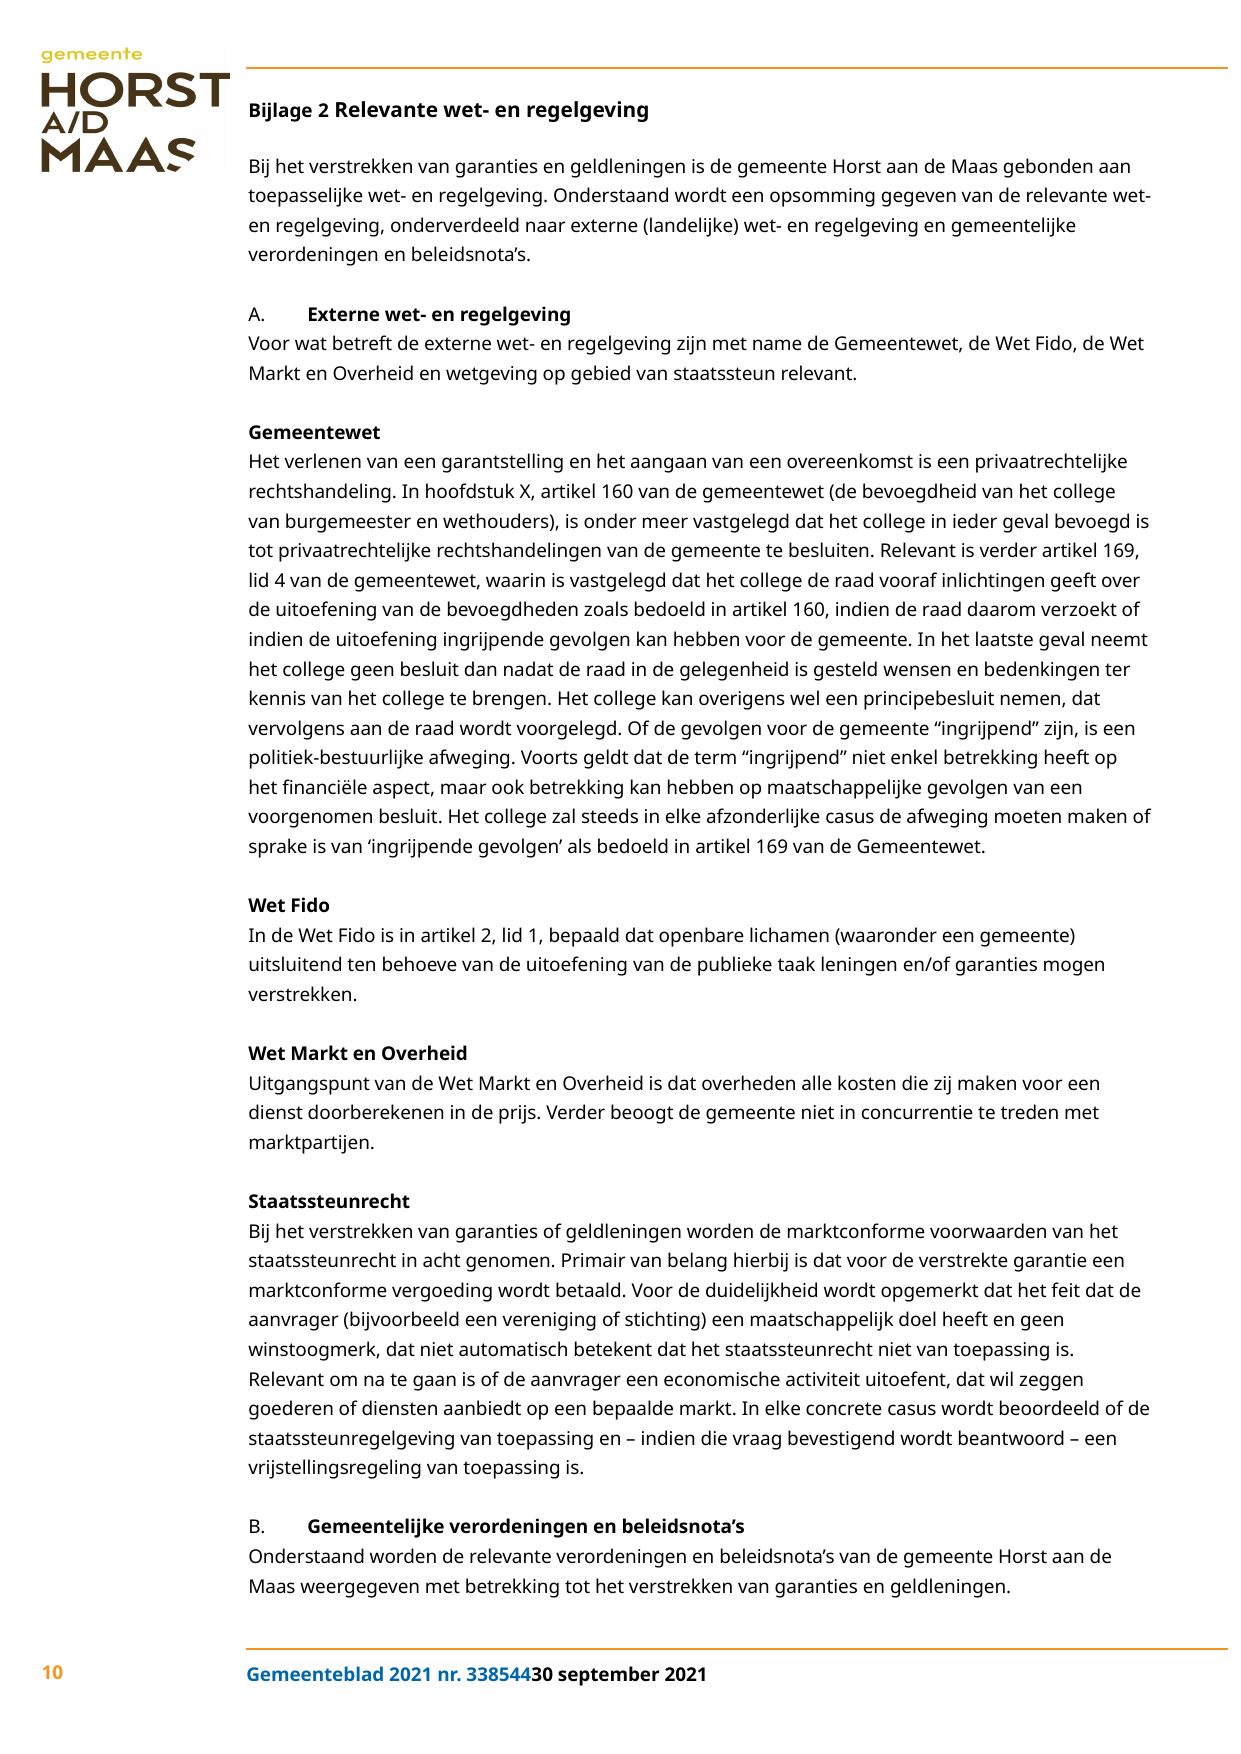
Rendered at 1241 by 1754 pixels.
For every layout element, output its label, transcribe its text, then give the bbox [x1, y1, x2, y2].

text Onderstaand worden de relevante verordeningen en beleidsnota’s van de gemeente Horst aan de Maas weergegeven met betrekking tot het verstrekken van garanties en geldleningen. [248, 1543, 1152, 1599]
text Staatssteunrecht [248, 1188, 1152, 1214]
text Bij het verstrekken van garanties of geldleningen worden de marktconforme voorwaarden van het staatssteunrecht in acht genomen. Primair van belang hierbij is dat voor de verstrekte garantie een marktconforme vergoeding wordt betaald. Voor de duidelijkheid wordt opgemerkt dat het feit dat de aanvrager (bijvoorbeeld een vereniging of stichting) een maatschappelijk doel heeft en geen winstoogmerk, dat niet automatisch betekent dat het staatssteunrecht niet van toepassing is. Relevant om na te gaan is of de aanvrager een economische activiteit uitoefent, dat wil zeggen goederen of diensten aanbiedt op een bepaalde markt. In elke concrete casus wordt beoordeeld of de staatssteunregelgeving van toepassing en – indien die vraag bevestigend wordt beantwoord – een vrijstellingsregeling van toepassing is. [248, 1218, 1152, 1480]
text Uitgangspunt van de Wet Markt en Overheid is dat overheden alle kosten die zij maken voor een dienst doorberekenen in de prijs. Verder beoogt de gemeente niet in concurrentie te treden met marktpartijen. [248, 1070, 1152, 1155]
list Gemeentelijke verordeningen en beleidsnota’s [248, 1514, 1152, 1539]
text Voor wat betreft de externe wet- en regelgeving zijn met name de Gemeentewet, de Wet Fido, de Wet Markt en Overheid en wetgeving op gebied van staatssteun relevant. [248, 330, 1152, 386]
text Bij het verstrekken van garanties en geldleningen is de gemeente Horst aan de Maas gebonden aan toepasselijke wet- en regelgeving. Onderstaand wordt een opsomming gegeven van de relevante wet- en regelgeving, onderverdeeld naar externe (landelijke) wet- en regelgeving en gemeentelijke verordeningen en beleidsnota’s. [248, 153, 1152, 267]
text In de Wet Fido is in artikel 2, lid 1, bepaald dat openbare lichamen (waaronder een gemeente) uitsluitend ten behoeve van de uitoefening van de publieke taak leningen en/of garanties mogen verstrekken. [248, 922, 1152, 1007]
text Wet Fido [248, 892, 1152, 918]
text Bijlage 2 Relevante wet- en regelgeving [248, 95, 1152, 123]
picture [41, 47, 231, 172]
list Externe wet- en regelgeving [248, 301, 1152, 327]
text Wet Markt en Overheid [248, 1040, 1152, 1066]
text Het verlenen van een garantstelling en het aangaan van een overeenkomst is een privaatrechtelijke rechtshandeling. In hoofdstuk X, artikel 160 van de gemeentewet (de bevoegdheid van het college van burgemeester en wethouders), is onder meer vastgelegd dat het college in ieder geval bevoegd is tot privaatrechtelijke rechtshandelingen van de gemeente te besluiten. Relevant is verder artikel 169, lid 4 van de gemeentewet, waarin is vastgelegd dat het college de raad vooraf inlichtingen geeft over de uitoefening van de bevoegdheden zoals bedoeld in artikel 160, indien de raad daarom verzoekt of indien de uitoefening ingrijpende gevolgen kan hebben voor de gemeente. In het laatste geval neemt het college geen besluit dan nadat de raad in de gelegenheid is gesteld wensen en bedenkingen ter kennis van het college te brengen. Het college kan overigens wel een principebesluit nemen, dat vervolgens aan de raad wordt voorgelegd. Of de gevolgen voor de gemeente “ingrijpend” zijn, is een politiek-bestuurlijke afweging. Voorts geldt dat de term “ingrijpend” niet enkel betrekking heeft op het financiële aspect, maar ook betrekking kan hebben op maatschappelijke gevolgen van een voorgenomen besluit. Het college zal steeds in elke afzonderlijke casus de afweging moeten maken of sprake is van ‘ingrijpende gevolgen’ als bedoeld in artikel 169 van de Gemeentewet. [248, 449, 1152, 859]
text Gemeentewet [248, 419, 1152, 445]
